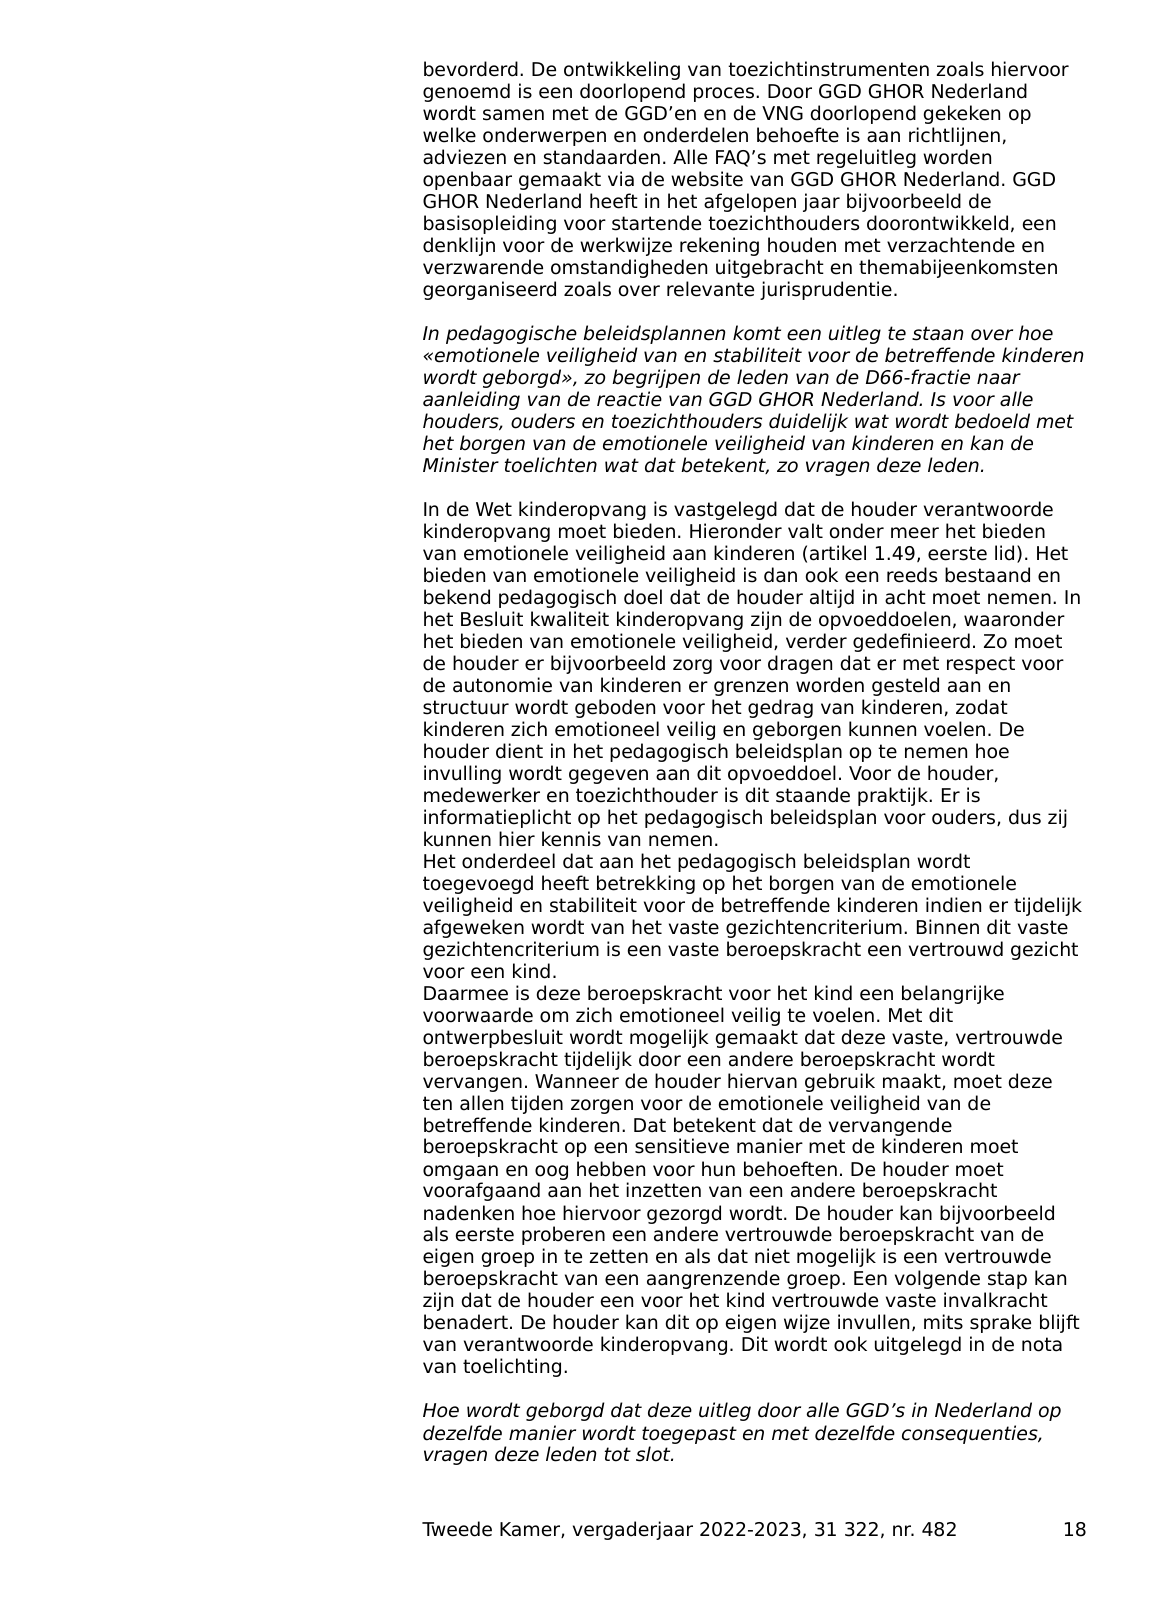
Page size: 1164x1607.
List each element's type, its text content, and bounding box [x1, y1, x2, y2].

text In pedagogische beleidsplannen komt een uitleg te staan over hoe «emotionele veiligheid van en stabiliteit voor de betreffende kinderen wordt geborgd», zo begrijpen de leden van de D66-fractie naar aanleiding van de reactie van GGD GHOR Nederland. Is voor alle houders, ouders en toezichthouders duidelijk wat wordt bedoeld met het borgen van de emotionele veiligheid van kinderen en kan de Minister toelichten wat dat betekent, zo vragen deze leden. [422, 323, 1087, 477]
text Hoe wordt geborgd dat deze uitleg door alle GGD’s in Nederland op dezelfde manier wordt toegepast en met dezelfde consequenties, vragen deze leden tot slot. [422, 1400, 1087, 1466]
text In de Wet kinderopvang is vastgelegd dat de houder verantwoorde kinderopvang moet bieden. Hieronder valt onder meer het bieden van emotionele veiligheid aan kinderen (artikel 1.49, eerste lid). Het bieden van emotionele veiligheid is dan ook een reeds bestaand en bekend pedagogisch doel dat de houder altijd in acht moet nemen. In het Besluit kwaliteit kinderopvang zijn de opvoeddoelen, waaronder het bieden van emotionele veiligheid, verder gedefinieerd. Zo moet de houder er bijvoorbeeld zorg voor dragen dat er met respect voor de autonomie van kinderen er grenzen worden gesteld aan en structuur wordt geboden voor het gedrag van kinderen, zodat kinderen zich emotioneel veilig en geborgen kunnen voelen. De houder dient in het pedagogisch beleidsplan op te nemen hoe invulling wordt gegeven aan dit opvoeddoel. Voor de houder, medewerker en toezichthouder is dit staande praktijk. Er is informatieplicht op het pedagogisch beleidsplan voor ouders, dus zij kunnen hier kennis van nemen. [422, 499, 1087, 851]
text Daarmee is deze beroepskracht voor het kind een belangrijke voorwaarde om zich emotioneel veilig te voelen. Met dit ontwerpbesluit wordt mogelijk gemaakt dat deze vaste, vertrouwde beroepskracht tijdelijk door een andere beroepskracht wordt vervangen. Wanneer de houder hiervan gebruik maakt, moet deze ten allen tijden zorgen voor de emotionele veiligheid van de betreffende kinderen. Dat betekent dat de vervangende beroepskracht op een sensitieve manier met de kinderen moet omgaan en oog hebben voor hun behoeften. De houder moet voorafgaand aan het inzetten van een andere beroepskracht nadenken hoe hiervoor gezorgd wordt. De houder kan bijvoorbeeld als eerste proberen een andere vertrouwde beroepskracht van de eigen groep in te zetten en als dat niet mogelijk is een vertrouwde beroepskracht van een aangrenzende groep. Een volgende stap kan zijn dat de houder een voor het kind vertrouwde vaste invalkracht benadert. De houder kan dit op eigen wijze invullen, mits sprake blijft van verantwoorde kinderopvang. Dit wordt ook uitgelegd in de nota van toelichting. [422, 983, 1087, 1378]
text bevorderd. De ontwikkeling van toezichtinstrumenten zoals hiervoor genoemd is een doorlopend proces. Door GGD GHOR Nederland wordt samen met de GGD’en en de VNG doorlopend gekeken op welke onderwerpen en onderdelen behoefte is aan richtlijnen, adviezen en standaarden. Alle FAQ’s met regeluitleg worden openbaar gemaakt via de website van GGD GHOR Nederland. GGD GHOR Nederland heeft in het afgelopen jaar bijvoorbeeld de basisopleiding voor startende toezichthouders doorontwikkeld, een denklijn voor de werkwijze rekening houden met verzachtende en verzwarende omstandigheden uitgebracht en themabijeenkomsten georganiseerd zoals over relevante jurisprudentie. [422, 59, 1087, 301]
text Het onderdeel dat aan het pedagogisch beleidsplan wordt toegevoegd heeft betrekking op het borgen van de emotionele veiligheid en stabiliteit voor de betreffende kinderen indien er tijdelijk afgeweken wordt van het vaste gezichtencriterium. Binnen dit vaste gezichtencriterium is een vaste beroepskracht een vertrouwd gezicht voor een kind. [422, 851, 1087, 983]
